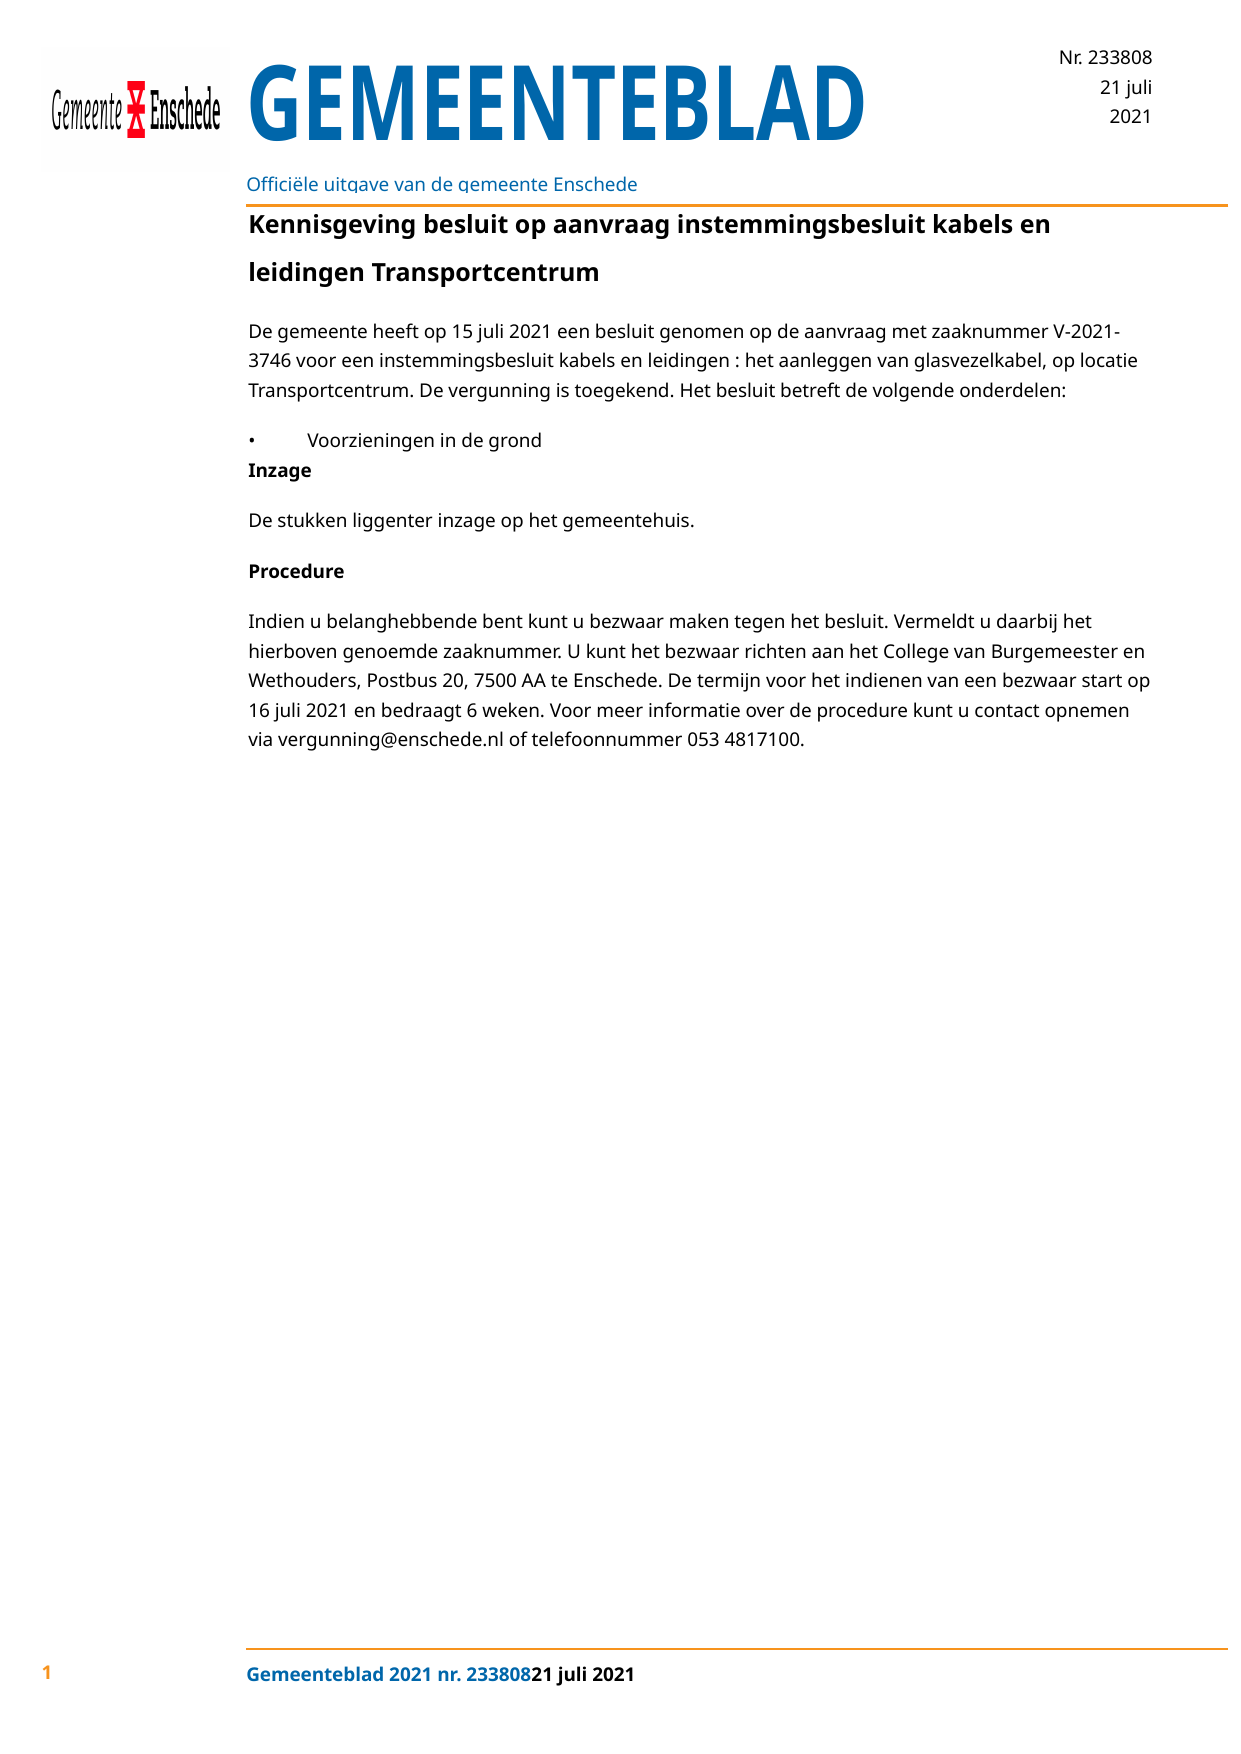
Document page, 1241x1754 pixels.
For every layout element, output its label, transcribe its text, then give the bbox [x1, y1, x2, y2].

text Kennisgeving besluit op aanvraag instemmingsbesluit kabels en leidingen Transportcentrum [248, 207, 1152, 288]
text De stukken liggenter inzage op het gemeentehuis. [248, 507, 1152, 533]
text Indien u belanghebbende bent kunt u bezwaar maken tegen het besluit. Vermeldt u daarbij het hierboven genoemde zaaknummer. U kunt het bezwaar richten aan het College van Burgemees­ter en Wethouders, Postbus 20, 7500 AA te Enschede. De termijn voor het indienen van een bezwaar start op 16 juli 2021 en bedraagt 6 weken. Voor meer informatie over de procedure kunt u contact opnemen via vergunning@enschede.nl of telefoonnummer 053 4817100. [248, 608, 1152, 752]
list Voorzieningen in de grond [248, 427, 1152, 453]
text Inzage [248, 457, 1152, 483]
picture [41, 47, 231, 172]
text De gemeente heeft op 15 juli 2021 een besluit genomen op de aanvraag met zaaknummer V-2021-3746 voor een instemmingsbesluit kabels en leidingen : het aanleggen van glasvezelkabel, op locatie Transportcentrum. De vergunning is toegekend. Het besluit betreft de volgende onderdelen: [248, 318, 1152, 403]
text Procedure [248, 558, 1152, 584]
